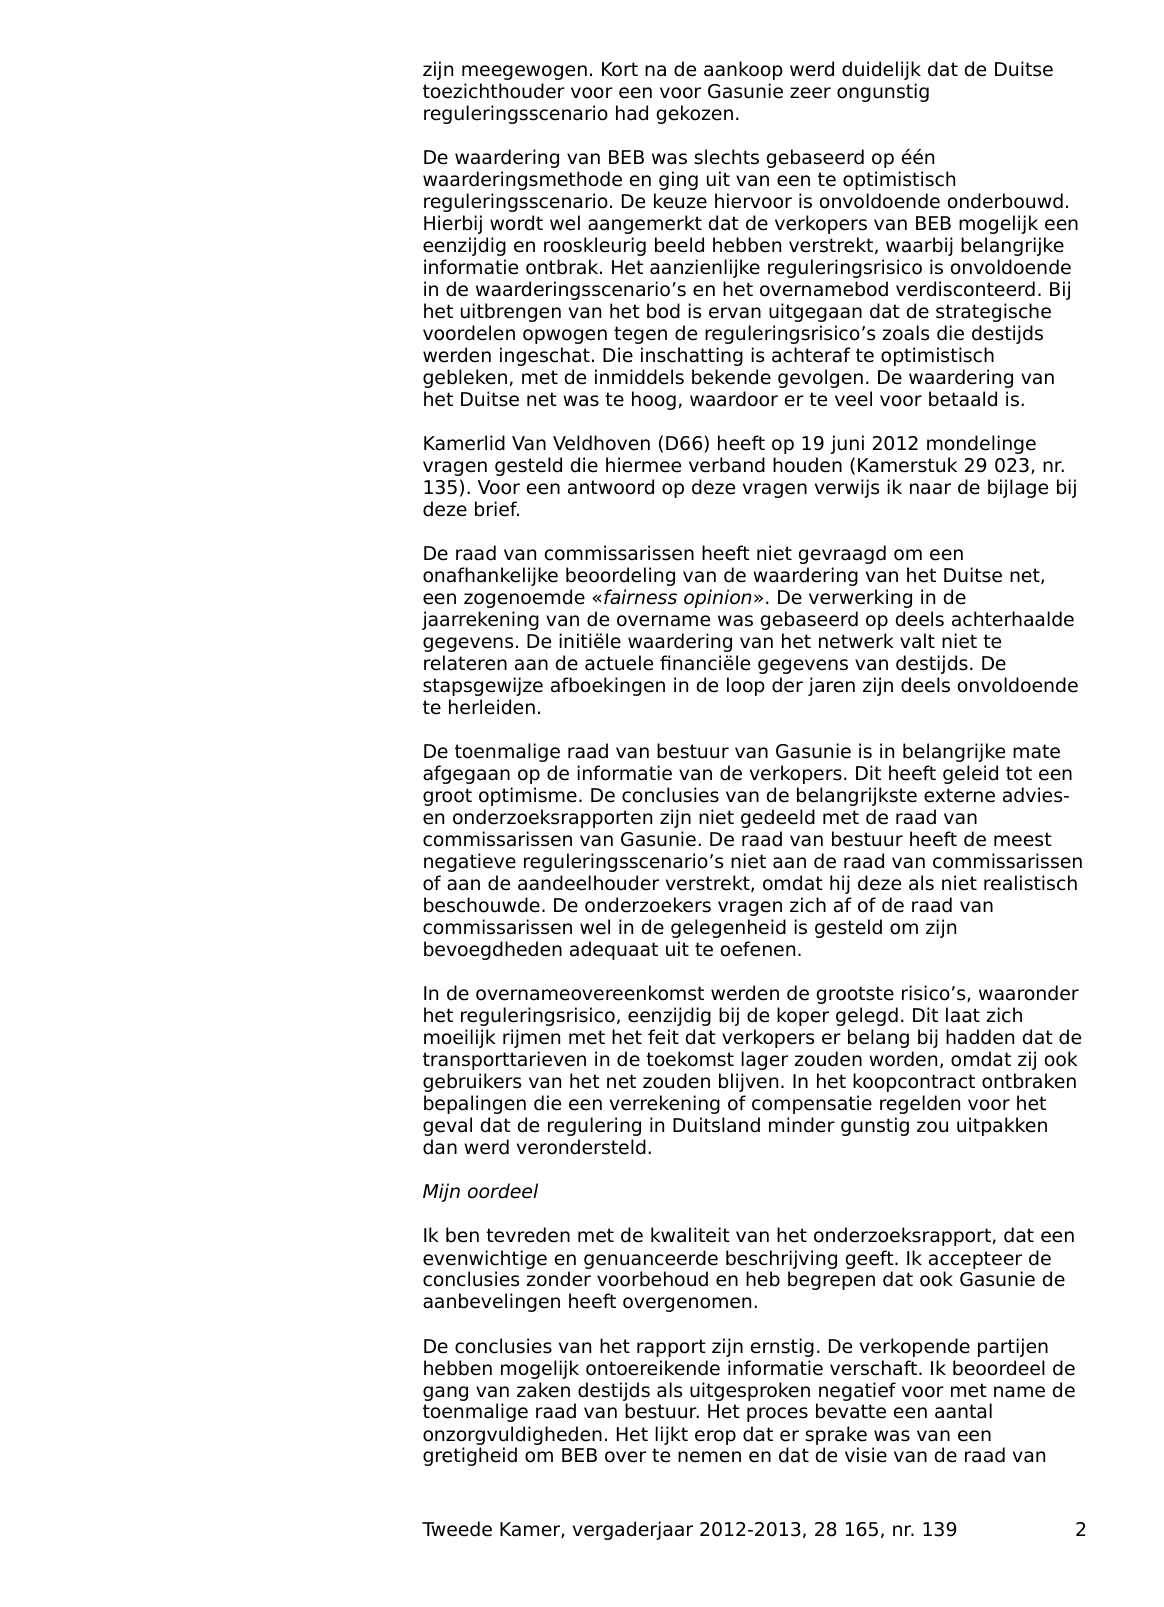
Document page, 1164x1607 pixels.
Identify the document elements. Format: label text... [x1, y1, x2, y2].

text De toenmalige raad van bestuur van Gasunie is in belangrijke mate afgegaan op de informatie van de verkopers. Dit heeft geleid tot een groot optimisme. De conclusies van de belangrijkste externe advies- en onderzoeksrapporten zijn niet gedeeld met de raad van commissarissen van Gasunie. De raad van bestuur heeft de meest negatieve reguleringsscenario’s niet aan de raad van commissarissen of aan de aandeelhouder verstrekt, omdat hij deze als niet realistisch beschouwde. De onderzoekers vragen zich af of de raad van commissarissen wel in de gelegenheid is gesteld om zijn bevoegdheden adequaat uit te oefenen. [422, 741, 1087, 961]
text De conclusies van het rapport zijn ernstig. De verkopende partijen hebben mogelijk ontoereikende informatie verschaft. Ik beoordeel de gang van zaken destijds als uitgesproken negatief voor met name de toenmalige raad van bestuur. Het proces bevatte een aantal onzorgvuldigheden. Het lijkt erop dat er sprake was van een gretigheid om BEB over te nemen en dat de visie van de raad van [422, 1336, 1087, 1467]
text De waardering van BEB was slechts gebaseerd op één waarderingsmethode en ging uit van een te optimistisch reguleringsscenario. De keuze hiervoor is onvoldoende onderbouwd. Hierbij wordt wel aangemerkt dat de verkopers van BEB mogelijk een eenzijdig en rooskleurig beeld hebben verstrekt, waarbij belangrijke informatie ontbrak. Het aanzienlijke reguleringsrisico is onvoldoende in de waarderingsscenario’s en het overnamebod verdisconteerd. Bij het uitbrengen van het bod is ervan uitgegaan dat de strategische voordelen opwogen tegen de reguleringsrisico’s zoals die destijds werden ingeschat. Die inschatting is achteraf te optimistisch gebleken, met de inmiddels bekende gevolgen. De waardering van het Duitse net was te hoog, waardoor er te veel voor betaald is. [422, 147, 1087, 411]
subtitle Mijn oordeel [422, 1181, 1087, 1203]
text De raad van commissarissen heeft niet gevraagd om een onafhankelijke beoordeling van de waardering van het Duitse net, een zogenoemde «fairness opinion». De verwerking in de jaarrekening van de overname was gebaseerd op deels achterhaalde gegevens. De initiële waardering van het netwerk valt niet te relateren aan de actuele financiële gegevens van destijds. De stapsgewijze afboekingen in de loop der jaren zijn deels onvoldoende te herleiden. [422, 543, 1087, 719]
text zijn meegewogen. Kort na de aankoop werd duidelijk dat de Duitse toezichthouder voor een voor Gasunie zeer ongunstig reguleringsscenario had gekozen. [422, 59, 1087, 125]
text Kamerlid Van Veldhoven (D66) heeft op 19 juni 2012 mondelinge vragen gesteld die hiermee verband houden (Kamerstuk 29 023, nr. 135). Voor een antwoord op deze vragen verwijs ik naar de bijlage bij deze brief. [422, 433, 1087, 521]
text Ik ben tevreden met de kwaliteit van het onderzoeksrapport, dat een evenwichtige en genuanceerde beschrijving geeft. Ik accepteer de conclusies zonder voorbehoud en heb begrepen dat ook Gasunie de aanbevelingen heeft overgenomen. [422, 1225, 1087, 1313]
text In de overnameovereenkomst werden de grootste risico’s, waaronder het reguleringsrisico, eenzijdig bij de koper gelegd. Dit laat zich moeilijk rijmen met het feit dat verkopers er belang bij hadden dat de transporttarieven in de toekomst lager zouden worden, omdat zij ook gebruikers van het net zouden blijven. In het koopcontract ontbraken bepalingen die een verrekening of compensatie regelden voor het geval dat de regulering in Duitsland minder gunstig zou uitpakken dan werd verondersteld. [422, 983, 1087, 1159]
